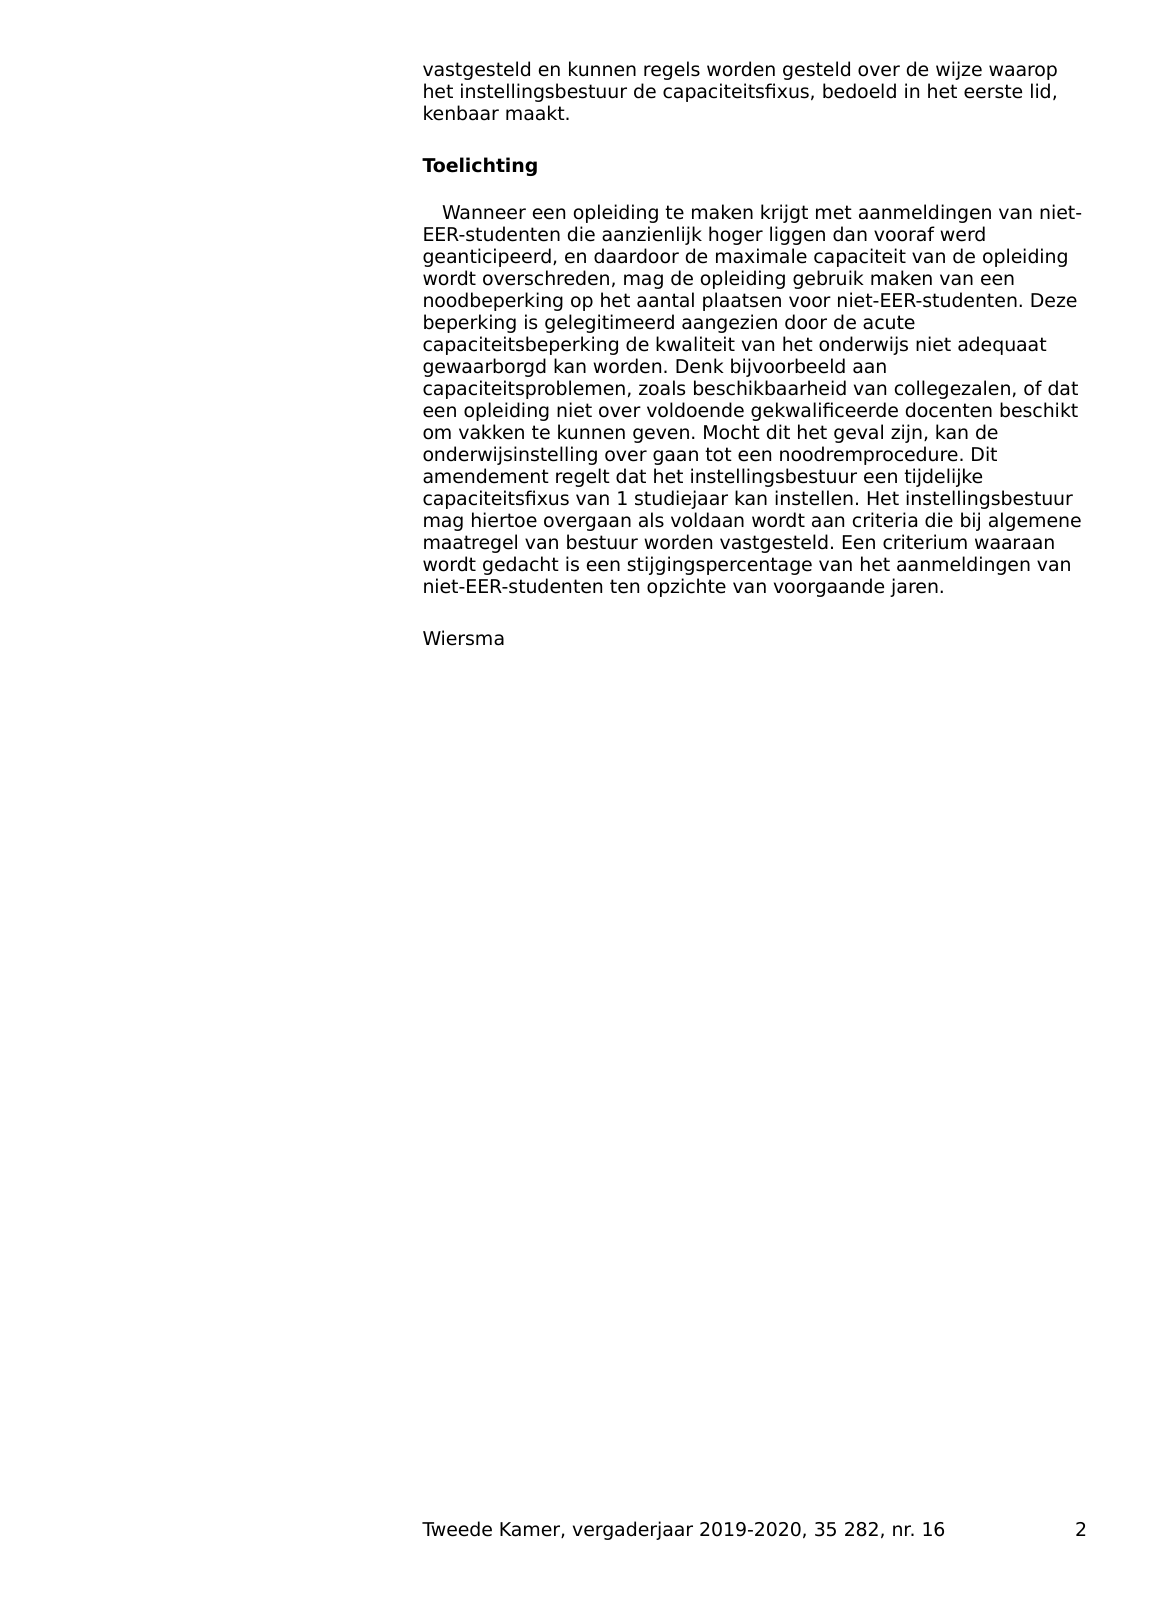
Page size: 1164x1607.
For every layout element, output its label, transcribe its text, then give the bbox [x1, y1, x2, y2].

subtitle Toelichting [422, 155, 1087, 177]
text Wiersma [422, 628, 1087, 649]
text Wanneer een opleiding te maken krijgt met aanmeldingen van niet-EER-studenten die aanzienlijk hoger liggen dan vooraf werd geanticipeerd, en daardoor de maximale capaciteit van de opleiding wordt overschreden, mag de opleiding gebruik maken van een noodbeperking op het aantal plaatsen voor niet-EER-studenten. Deze beperking is gelegitimeerd aangezien door de acute capaciteitsbeperking de kwaliteit van het onderwijs niet adequaat gewaarborgd kan worden. Denk bijvoorbeeld aan capaciteitsproblemen, zoals beschikbaarheid van collegezalen, of dat een opleiding niet over voldoende gekwalificeerde docenten beschikt om vakken te kunnen geven. Mocht dit het geval zijn, kan de onderwijsinstelling over gaan tot een noodremprocedure. Dit amendement regelt dat het instellingsbestuur een tijdelijke capaciteitsfixus van 1 studiejaar kan instellen. Het instellingsbestuur mag hiertoe overgaan als voldaan wordt aan criteria die bij algemene maatregel van bestuur worden vastgesteld. Een criterium waaraan wordt gedacht is een stijgingspercentage van het aanmeldingen van niet-EER-studenten ten opzichte van voorgaande jaren. [422, 202, 1087, 598]
text vastgesteld en kunnen regels worden gesteld over de wijze waarop het instellingsbestuur de capaciteitsfixus, bedoeld in het eerste lid, kenbaar maakt. [422, 59, 1087, 125]
